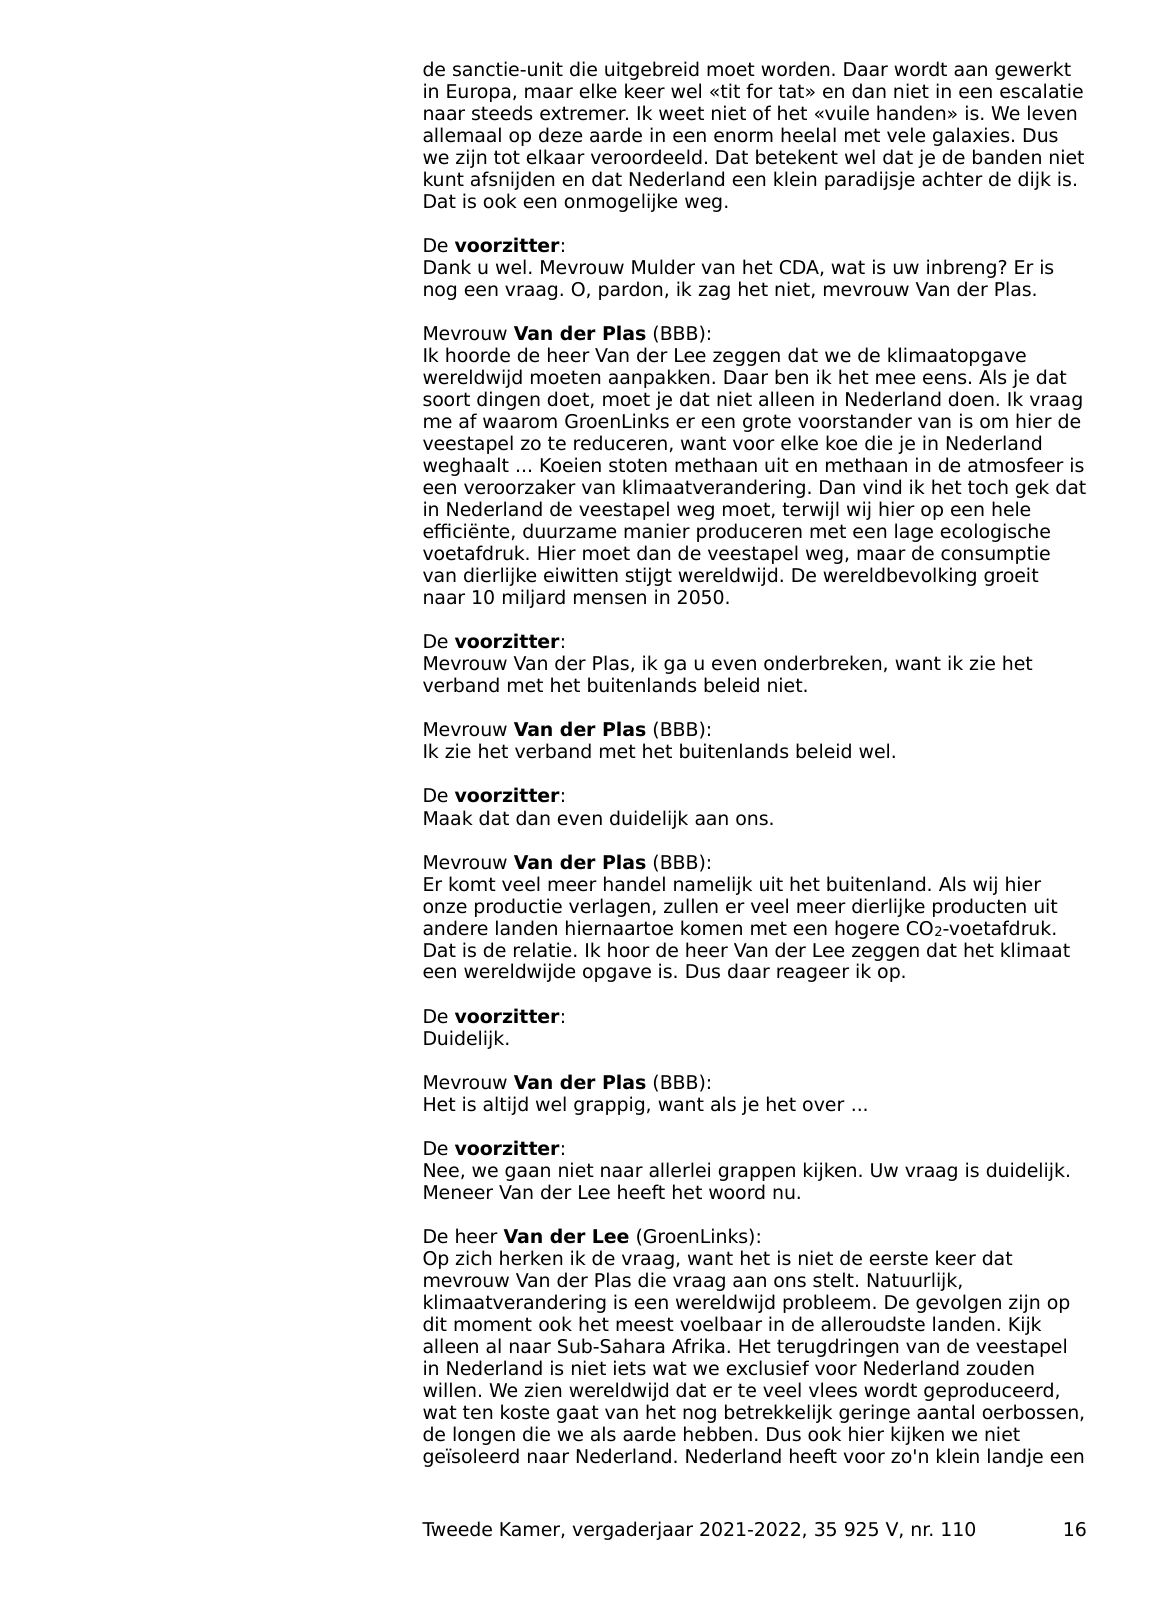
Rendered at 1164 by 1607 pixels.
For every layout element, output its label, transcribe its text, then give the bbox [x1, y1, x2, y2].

text Ik zie het verband met het buitenlands beleid wel. [422, 741, 1087, 763]
text De voorzitter: [422, 785, 1087, 807]
text De voorzitter: [422, 235, 1087, 257]
text De voorzitter: [422, 1138, 1087, 1160]
text Mevrouw Van der Plas, ik ga u even onderbreken, want ik zie het verband met het buitenlands beleid niet. [422, 653, 1087, 697]
text Mevrouw Van der Plas (BBB): [422, 323, 1087, 345]
text De heer Van der Lee (GroenLinks): [422, 1226, 1087, 1248]
text Mevrouw Van der Plas (BBB): [422, 1072, 1087, 1094]
text de sanctie-unit die uitgebreid moet worden. Daar wordt aan gewerkt in Europa, maar elke keer wel «tit for tat» en dan niet in een escalatie naar steeds extremer. Ik weet niet of het «vuile handen» is. We leven allemaal op deze aarde in een enorm heelal met vele galaxies. Dus we zijn tot elkaar veroordeeld. Dat betekent wel dat je de banden niet kunt afsnijden en dat Nederland een klein paradijsje achter de dijk is. Dat is ook een onmogelijke weg. [422, 59, 1087, 213]
text Er komt veel meer handel namelijk uit het buitenland. Als wij hier onze productie verlagen, zullen er veel meer dierlijke producten uit andere landen hiernaartoe komen met een hogere CO2-voetafdruk. Dat is de relatie. Ik hoor de heer Van der Lee zeggen dat het klimaat een wereldwijde opgave is. Dus daar reageer ik op. [422, 873, 1087, 983]
text Nee, we gaan niet naar allerlei grappen kijken. Uw vraag is duidelijk. Meneer Van der Lee heeft het woord nu. [422, 1160, 1087, 1204]
text Het is altijd wel grappig, want als je het over ... [422, 1094, 1087, 1116]
text Mevrouw Van der Plas (BBB): [422, 852, 1087, 873]
text De voorzitter: [422, 631, 1087, 653]
text De voorzitter: [422, 1006, 1087, 1028]
text Maak dat dan even duidelijk aan ons. [422, 807, 1087, 829]
text Ik hoorde de heer Van der Lee zeggen dat we de klimaatopgave wereldwijd moeten aanpakken. Daar ben ik het mee eens. Als je dat soort dingen doet, moet je dat niet alleen in Nederland doen. Ik vraag me af waarom GroenLinks er een grote voorstander van is om hier de veestapel zo te reduceren, want voor elke koe die je in Nederland weghaalt ... Koeien stoten methaan uit en methaan in de atmosfeer is een veroorzaker van klimaatverandering. Dan vind ik het toch gek dat in Nederland de veestapel weg moet, terwijl wij hier op een hele efficiënte, duurzame manier produceren met een lage ecologische voetafdruk. Hier moet dan de veestapel weg, maar de consumptie van dierlijke eiwitten stijgt wereldwijd. De wereldbevolking groeit naar 10 miljard mensen in 2050. [422, 345, 1087, 609]
text Op zich herken ik de vraag, want het is niet de eerste keer dat mevrouw Van der Plas die vraag aan ons stelt. Natuurlijk, klimaatverandering is een wereldwijd probleem. De gevolgen zijn op dit moment ook het meest voelbaar in de alleroudste landen. Kijk alleen al naar Sub-Sahara Afrika. Het terugdringen van de veestapel in Nederland is niet iets wat we exclusief voor Nederland zouden willen. We zien wereldwijd dat er te veel vlees wordt geproduceerd, wat ten koste gaat van het nog betrekkelijk geringe aantal oerbossen, de longen die we als aarde hebben. Dus ook hier kijken we niet geïsoleerd naar Nederland. Nederland heeft voor zo'n klein landje een [422, 1248, 1087, 1468]
text Duidelijk. [422, 1028, 1087, 1049]
text Dank u wel. Mevrouw Mulder van het CDA, wat is uw inbreng? Er is nog een vraag. O, pardon, ik zag het niet, mevrouw Van der Plas. [422, 257, 1087, 301]
text Mevrouw Van der Plas (BBB): [422, 719, 1087, 741]
